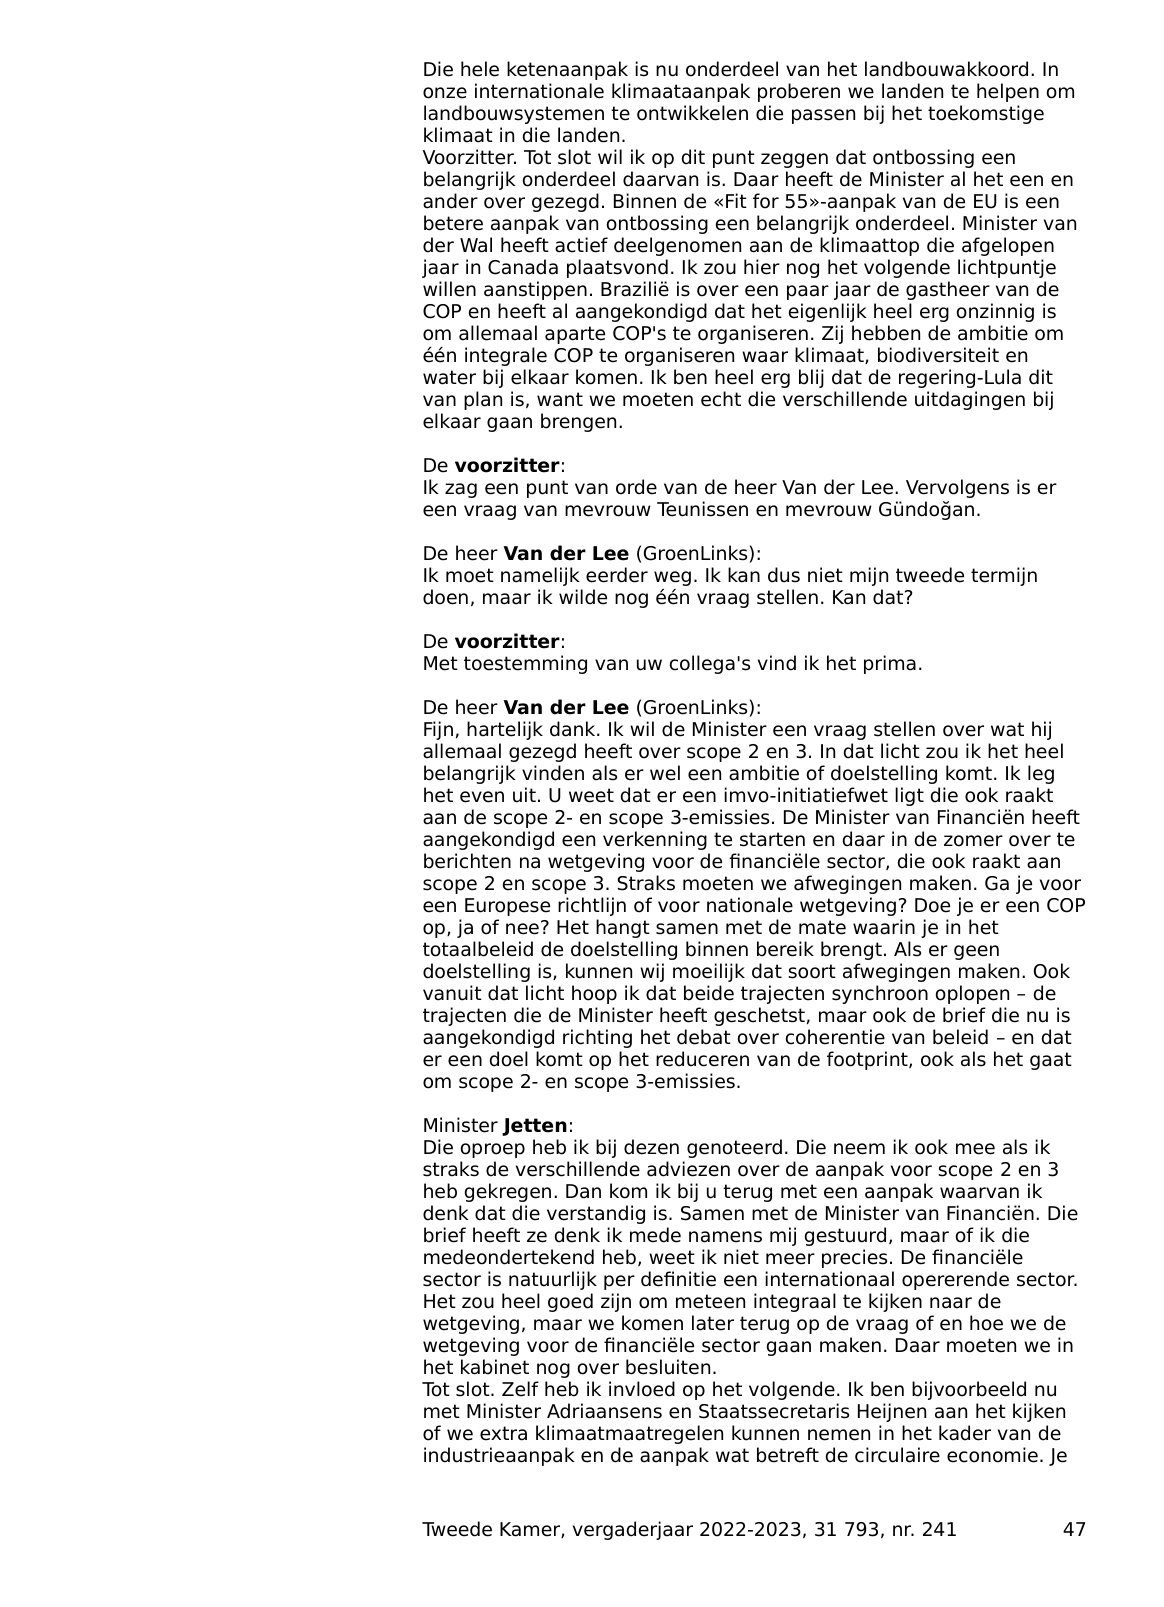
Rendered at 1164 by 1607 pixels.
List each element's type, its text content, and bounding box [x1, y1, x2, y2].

text Ik zag een punt van orde van de heer Van der Lee. Vervolgens is er een vraag van mevrouw Teunissen en mevrouw Gündoğan. [422, 477, 1087, 521]
text Tot slot. Zelf heb ik invloed op het volgende. Ik ben bijvoorbeeld nu met Minister Adriaansens en Staatssecretaris Heijnen aan het kijken of we extra klimaatmaatregelen kunnen nemen in het kader van de industrieaanpak en de aanpak wat betreft de circulaire economie. Je [422, 1379, 1087, 1467]
text De heer Van der Lee (GroenLinks): [422, 697, 1087, 719]
text Die hele ketenaanpak is nu onderdeel van het landbouwakkoord. In onze internationale klimaataanpak proberen we landen te helpen om landbouwsystemen te ontwikkelen die passen bij het toekomstige klimaat in die landen. [422, 59, 1087, 147]
text De heer Van der Lee (GroenLinks): [422, 543, 1087, 565]
text Voorzitter. Tot slot wil ik op dit punt zeggen dat ontbossing een belangrijk onderdeel daarvan is. Daar heeft de Minister al het een en ander over gezegd. Binnen de «Fit for 55»-aanpak van de EU is een betere aanpak van ontbossing een belangrijk onderdeel. Minister van der Wal heeft actief deelgenomen aan de klimaattop die afgelopen jaar in Canada plaatsvond. Ik zou hier nog het volgende lichtpuntje willen aanstippen. Brazilië is over een paar jaar de gastheer van de COP en heeft al aangekondigd dat het eigenlijk heel erg onzinnig is om allemaal aparte COP's te organiseren. Zij hebben de ambitie om één integrale COP te organiseren waar klimaat, biodiversiteit en water bij elkaar komen. Ik ben heel erg blij dat de regering-Lula dit van plan is, want we moeten echt die verschillende uitdagingen bij elkaar gaan brengen. [422, 147, 1087, 433]
text Ik moet namelijk eerder weg. Ik kan dus niet mijn tweede termijn doen, maar ik wilde nog één vraag stellen. Kan dat? [422, 565, 1087, 609]
text Fijn, hartelijk dank. Ik wil de Minister een vraag stellen over wat hij allemaal gezegd heeft over scope 2 en 3. In dat licht zou ik het heel belangrijk vinden als er wel een ambitie of doelstelling komt. Ik leg het even uit. U weet dat er een imvo-initiatiefwet ligt die ook raakt aan de scope 2- en scope 3-emissies. De Minister van Financiën heeft aangekondigd een verkenning te starten en daar in de zomer over te berichten na wetgeving voor de financiële sector, die ook raakt aan scope 2 en scope 3. Straks moeten we afwegingen maken. Ga je voor een Europese richtlijn of voor nationale wetgeving? Doe je er een COP op, ja of nee? Het hangt samen met de mate waarin je in het totaalbeleid de doelstelling binnen bereik brengt. Als er geen doelstelling is, kunnen wij moeilijk dat soort afwegingen maken. Ook vanuit dat licht hoop ik dat beide trajecten synchroon oplopen – de trajecten die de Minister heeft geschetst, maar ook de brief die nu is aangekondigd richting het debat over coherentie van beleid – en dat er een doel komt op het reduceren van de footprint, ook als het gaat om scope 2- en scope 3-emissies. [422, 719, 1087, 1093]
text De voorzitter: [422, 631, 1087, 653]
text De voorzitter: [422, 455, 1087, 477]
text Die oproep heb ik bij dezen genoteerd. Die neem ik ook mee als ik straks de verschillende adviezen over de aanpak voor scope 2 en 3 heb gekregen. Dan kom ik bij u terug met een aanpak waarvan ik denk dat die verstandig is. Samen met de Minister van Financiën. Die brief heeft ze denk ik mede namens mij gestuurd, maar of ik die medeondertekend heb, weet ik niet meer precies. De financiële sector is natuurlijk per definitie een internationaal opererende sector. Het zou heel goed zijn om meteen integraal te kijken naar de wetgeving, maar we komen later terug op de vraag of en hoe we de wetgeving voor de financiële sector gaan maken. Daar moeten we in het kabinet nog over besluiten. [422, 1137, 1087, 1379]
text Met toestemming van uw collega's vind ik het prima. [422, 653, 1087, 675]
text Minister Jetten: [422, 1115, 1087, 1137]
